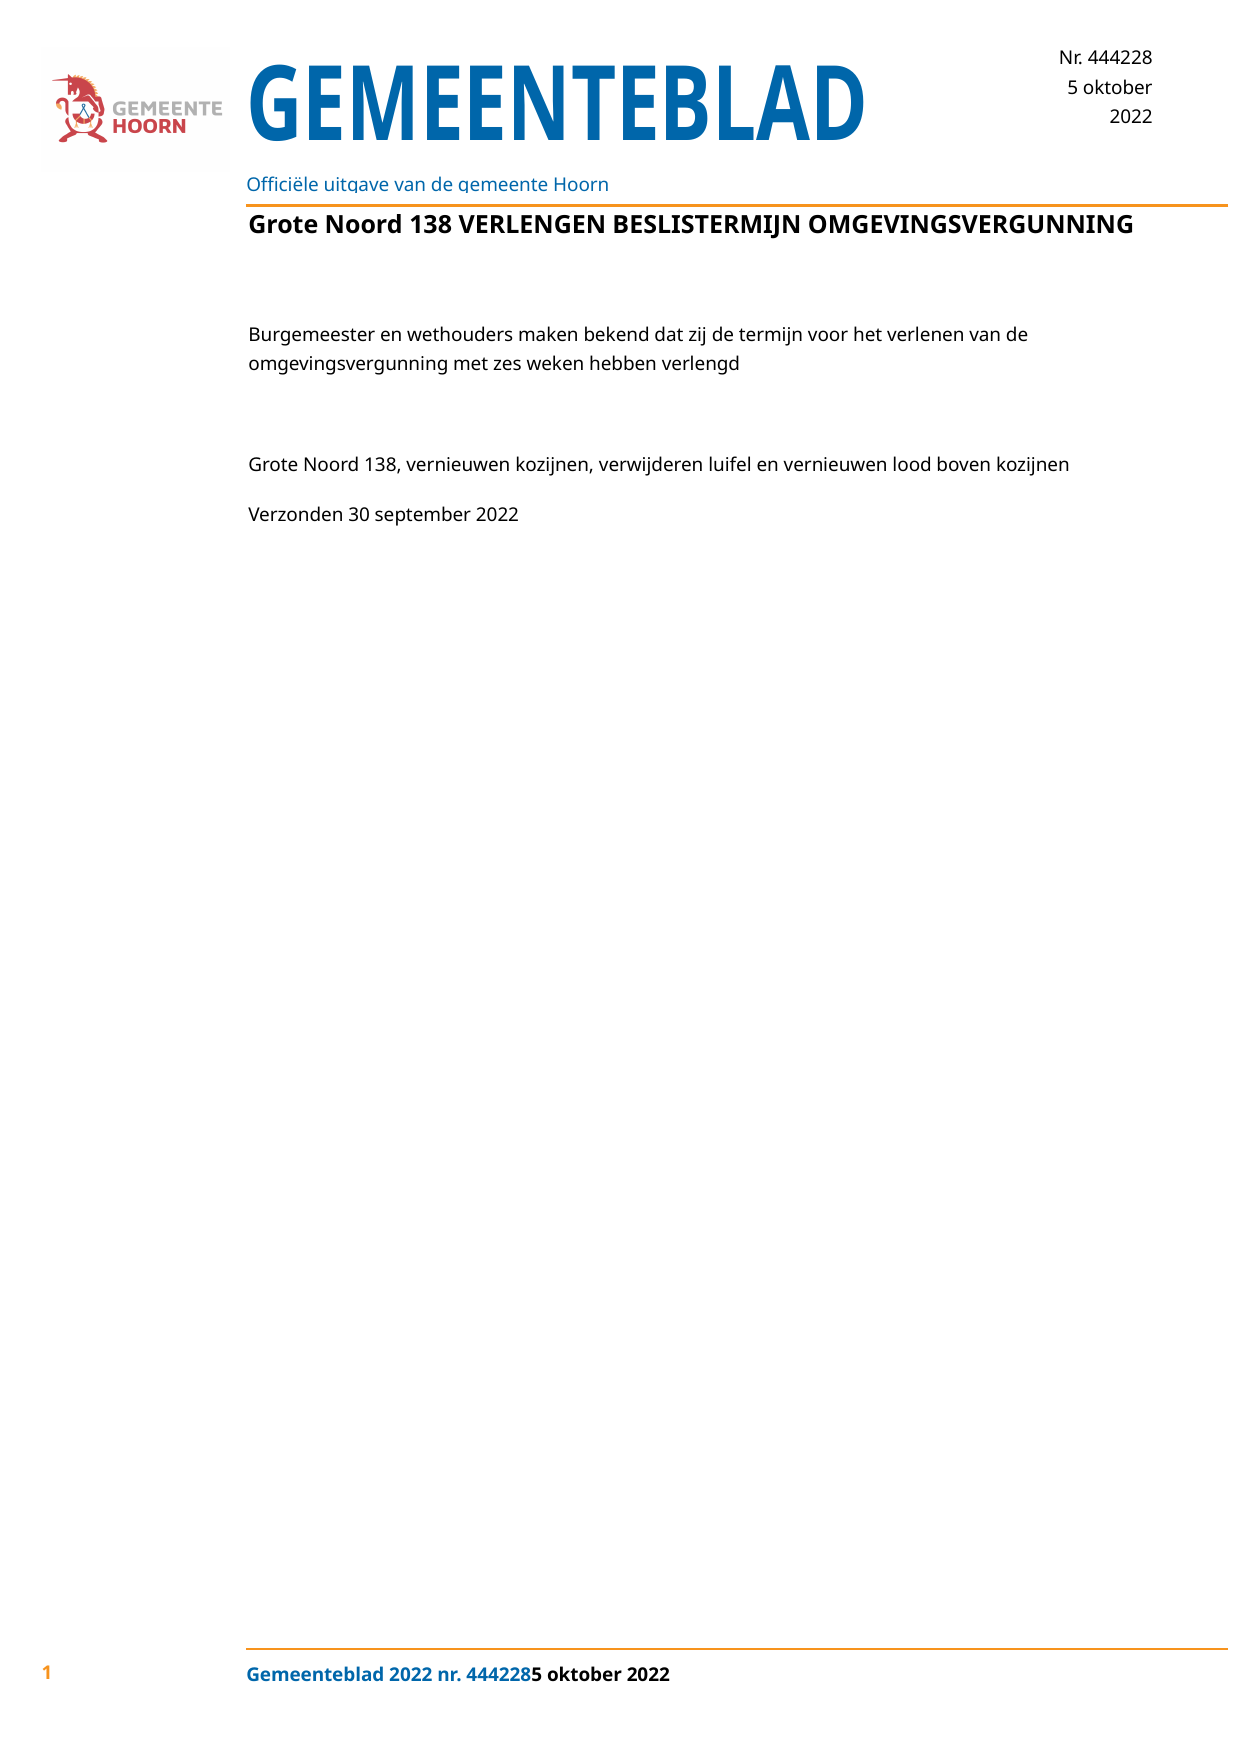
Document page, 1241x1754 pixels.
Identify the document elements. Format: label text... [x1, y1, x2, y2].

picture [41, 47, 231, 172]
text Burgemeester en wethouders maken bekend dat zij de termijn voor het verlenen van de omgevingsvergunning met zes weken hebben verlengd [248, 321, 1152, 376]
text Verzonden 30 september 2022 [248, 502, 1152, 527]
text Grote Noord 138 VERLENGEN BESLISTERMIJN OMGEVINGSVERGUNNING [248, 207, 1152, 241]
text Grote Noord 138, vernieuwen kozijnen, verwijderen luifel en vernieuwen lood boven kozijnen [248, 451, 1152, 477]
